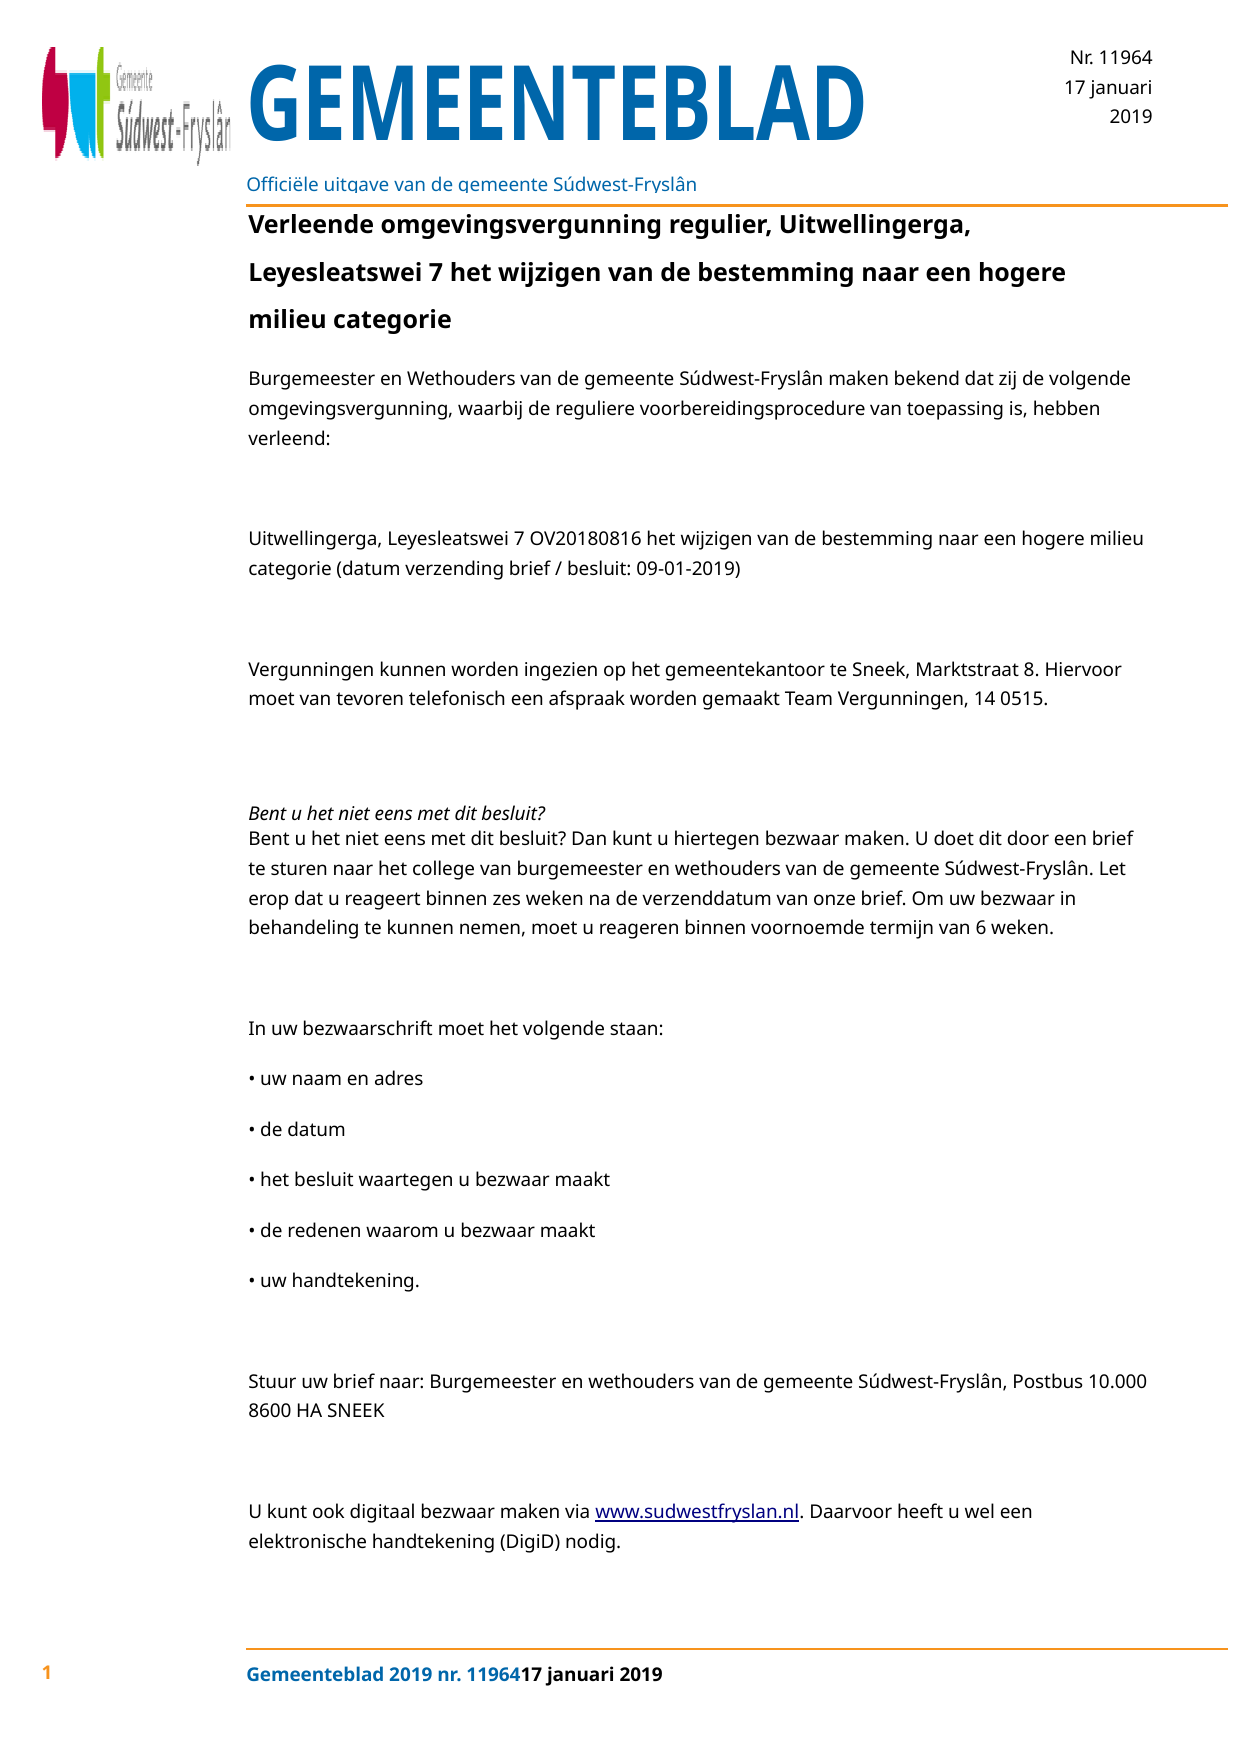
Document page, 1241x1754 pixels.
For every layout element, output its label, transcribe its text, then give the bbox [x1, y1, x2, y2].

text Burgemeester en Wethouders van de gemeente Súdwest-Fryslân maken bekend dat zij de volgende omgevingsvergunning, waarbij de reguliere voorbereidingsprocedure van toepassing is, hebben verleend: [248, 366, 1152, 450]
text In uw bezwaarschrift moet het volgende staan: [248, 1015, 1152, 1041]
text Bent u het niet eens met dit besluit? Dan kunt u hiertegen bezwaar maken. U doet dit door een brief te sturen naar het college van burgemeester en wethouders van de gemeente Súdwest-Fryslân. Let erop dat u reageert binnen zes weken na de verzenddatum van onze brief. Om uw bezwaar in behandeling te kunnen nemen, moet u reageren binnen voornoemde termijn van 6 weken. [248, 826, 1152, 940]
picture [41, 47, 231, 172]
text • uw naam en adres [248, 1066, 1152, 1091]
text Vergunningen kunnen worden ingezien op het gemeentekantoor te Sneek, Marktstraat 8. Hiervoor moet van tevoren telefonisch een afspraak worden gemaakt Team Vergunningen, 14 0515. [248, 656, 1152, 711]
text Stuur uw brief naar: Burgemeester en wethouders van de gemeente Súdwest-Fryslân, Postbus 10.000 8600 HA SNEEK [248, 1368, 1152, 1423]
text • het besluit waartegen u bezwaar maakt [248, 1166, 1152, 1192]
text Uitwellingerga, Leyesleatswei 7 OV20180816 het wijzigen van de bestemming naar een hogere milieu categorie (datum verzending brief / besluit: 09-01-2019) [248, 526, 1152, 581]
text Verleende omgevingsvergunning regulier, Uitwellingerga, Leyesleatswei 7 het wijzigen van de bestemming naar een hogere milieu categorie [248, 207, 1152, 336]
text • de redenen waarom u bezwaar maakt [248, 1217, 1152, 1243]
text • uw handtekening. [248, 1267, 1152, 1293]
text • de datum [248, 1116, 1152, 1142]
text U kunt ook digitaal bezwaar maken via www.sudwestfryslan.nl. Daarvoor heeft u wel een elektronische handtekening (DigiD) nodig. [248, 1498, 1152, 1554]
text Bent u het niet eens met dit besluit? [248, 800, 1152, 826]
